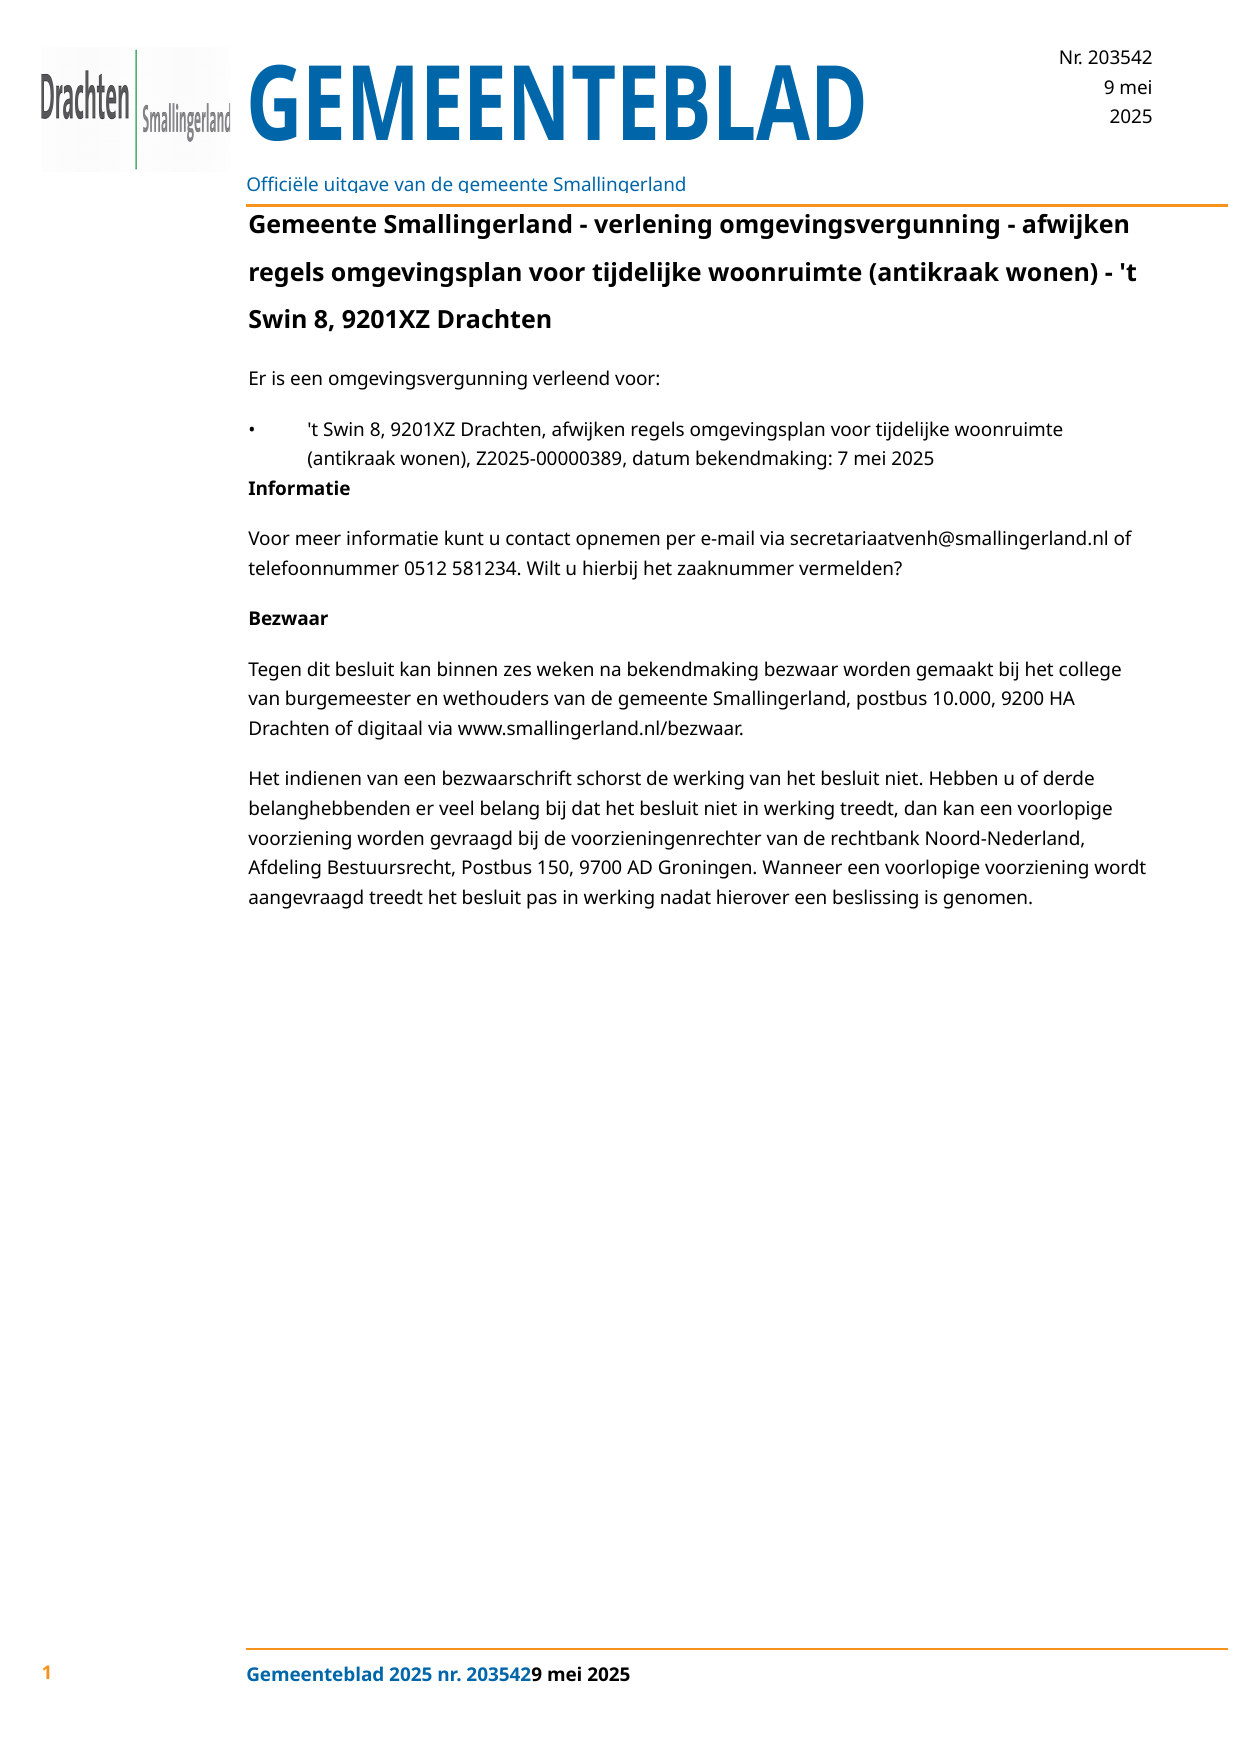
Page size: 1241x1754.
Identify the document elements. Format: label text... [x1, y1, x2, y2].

text Bezwaar [248, 606, 1152, 631]
text Informatie [248, 475, 1152, 501]
text Het indienen van een bezwaarschrift schorst de werking van het besluit niet. Hebben u of derde belanghebbenden er veel belang bij dat het besluit niet in werking treedt, dan kan een voorlopige voorziening worden gevraagd bij de voorzieningenrechter van de rechtbank Noord-Nederland, Afdeling Bestuursrecht, Postbus 150, 9700 AD Groningen. Wanneer een voorlopige voorziening wordt aangevraagd treedt het besluit pas in werking nadat hierover een beslissing is genomen. [248, 766, 1152, 909]
text Gemeente Smallingerland - verlening omgevingsvergunning - afwijken regels omgevingsplan voor tijdelijke woonruimte (antikraak wonen) - 't Swin 8, 9201XZ Drachten [248, 207, 1152, 336]
picture [41, 47, 231, 172]
list 't Swin 8, 9201XZ Drachten, afwijken regels omgevingsplan voor tijdelijke woonruimte (antikraak wonen), Z2025-00000389, datum bekendmaking: 7 mei 2025 [248, 416, 1152, 471]
text Tegen dit besluit kan binnen zes weken na bekendmaking bezwaar worden gemaakt bij het college van burgemeester en wethouders van de gemeente Smallingerland, postbus 10.000, 9200 HA Drachten of digitaal via www.smallingerland.nl/bezwaar. [248, 656, 1152, 741]
text Voor meer informatie kunt u contact opnemen per e-mail via secretariaatvenh@smallingerland.nl of telefoonnummer 0512 581234. Wilt u hierbij het zaaknummer vermelden? [248, 526, 1152, 581]
text Er is een omgevingsvergunning verleend voor: [248, 366, 1152, 391]
